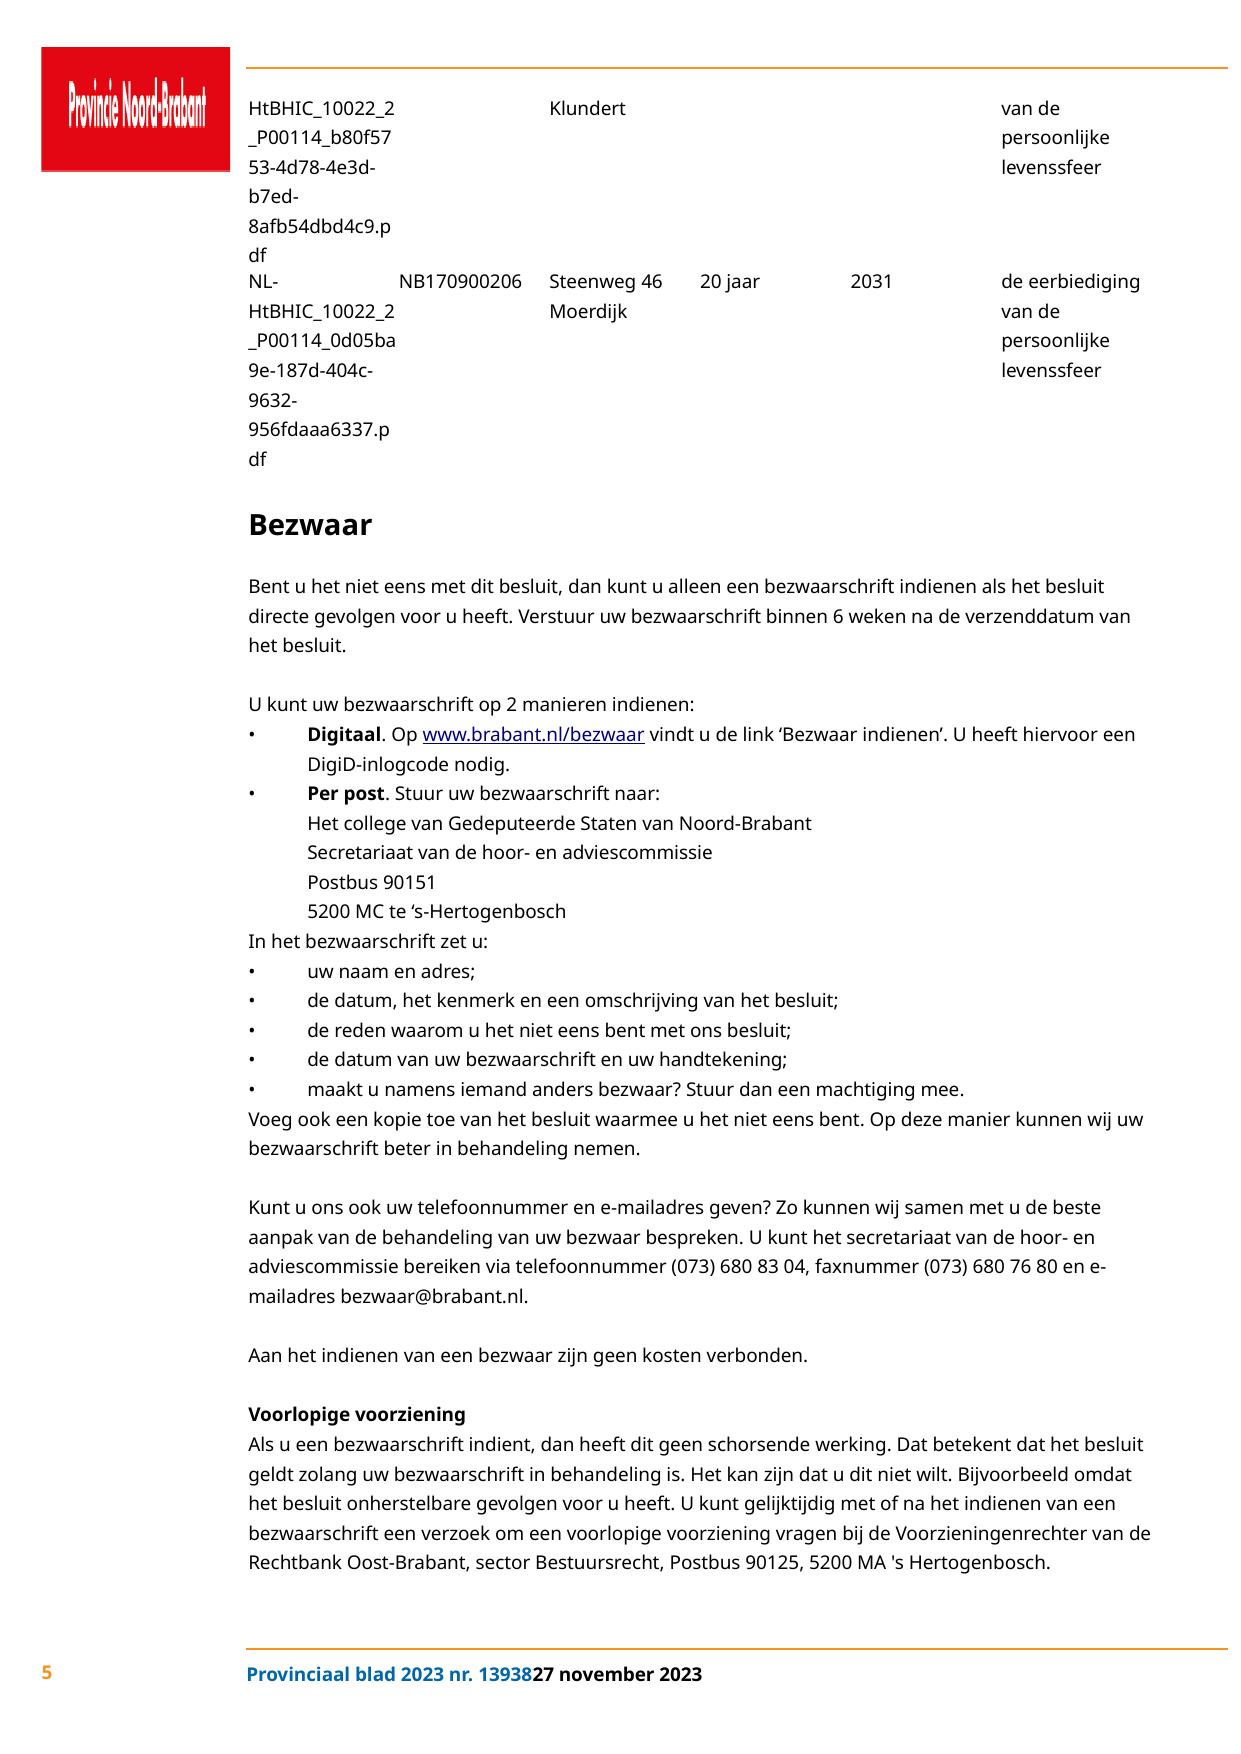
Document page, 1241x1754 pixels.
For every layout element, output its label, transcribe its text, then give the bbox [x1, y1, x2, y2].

list Secretariaat van de hoor- en adviescommissie [248, 839, 1152, 865]
text Voorlopige voorziening [248, 1402, 1152, 1427]
list 5200 MC te ‘s-Hertogenbosch [248, 899, 1152, 924]
list Digitaal. Op www.brabant.nl/bezwaar vindt u de link ‘Bezwaar indienen’. U heeft hiervoor een DigiD-inlogcode nodig. [248, 721, 1152, 777]
text In het bezwaarschrift zet u: [248, 928, 1152, 954]
table_cell [399, 95, 549, 268]
text U kunt uw bezwaarschrift op 2 manieren indienen: [248, 692, 1152, 717]
table_cell HtBHIC_10022_2_P00114_b80f5753-4d78-4e3d-b7ed-8afb54dbd4c9.pdf [248, 95, 398, 268]
picture [41, 47, 231, 172]
list de datum van uw bezwaarschrift en uw handtekening; [248, 1047, 1152, 1072]
list uw naam en adres; [248, 958, 1152, 984]
text Kunt u ons ook uw telefoonnummer en e-mailadres geven? Zo kunnen wij samen met u de beste aanpak van de behandeling van uw bezwaar bespreken. U kunt het secretariaat van de hoor- en adviescommissie bereiken via telefoonnummer (073) 680 83 04, faxnummer (073) 680 76 80 en e-mailadres bezwaar@brabant.nl. [248, 1194, 1152, 1309]
text Als u een bezwaarschrift indient, dan heeft dit geen schorsende werking. Dat betekent dat het besluit geldt zolang uw bezwaarschrift in behandeling is. Het kan zijn dat u dit niet wilt. Bijvoorbeeld omdat het besluit onherstelbare gevolgen voor u heeft. U kunt gelijktijdig met of na het indienen van een bezwaarschrift een verzoek om een voorlopige voorziening vragen bij de Voorzieningenrechter van de Rechtbank Oost-Brabant, sector Bestuursrecht, Postbus 90125, 5200 MA 's Hertogenbosch. [248, 1431, 1152, 1575]
list de datum, het kenmerk en een omschrijving van het besluit; [248, 987, 1152, 1013]
table_cell van de persoonlijke levenssfeer [1001, 95, 1152, 268]
text Bezwaar [248, 504, 1152, 544]
text Bent u het niet eens met dit besluit, dan kunt u alleen een bezwaarschrift indienen als het besluit directe gevolgen voor u heeft. Verstuur uw bezwaarschrift binnen 6 weken na de verzenddatum van het besluit. [248, 573, 1152, 658]
table_cell de eerbiediging van de persoonlijke levenssfeer [1001, 269, 1152, 472]
table_cell 2031 [850, 269, 1001, 472]
table_cell NL-HtBHIC_10022_2_P00114_0d05ba9e-187d-404c-9632-956fdaaa6337.pdf [248, 269, 398, 472]
text Aan het indienen van een bezwaar zijn geen kosten verbonden. [248, 1342, 1152, 1368]
table_cell Steenweg 46 Moerdijk [549, 269, 700, 472]
list maakt u namens iemand anders bezwaar? Stuur dan een machtiging mee. [248, 1076, 1152, 1102]
table_cell 20 jaar [700, 269, 850, 472]
table_cell [850, 95, 1001, 268]
table_cell Klundert [549, 95, 700, 268]
table_cell [700, 95, 850, 268]
list Per post. Stuur uw bezwaarschrift naar: [248, 780, 1152, 806]
list Postbus 90151 [248, 869, 1152, 895]
list de reden waarom u het niet eens bent met ons besluit; [248, 1017, 1152, 1043]
text Voeg ook een kopie toe van het besluit waarmee u het niet eens bent. Op deze manier kunnen wij uw bezwaarschrift beter in behandeling nemen. [248, 1106, 1152, 1161]
table_cell NB170900206 [399, 269, 549, 472]
list Het college van Gedeputeerde Staten van Noord-Brabant [248, 810, 1152, 836]
